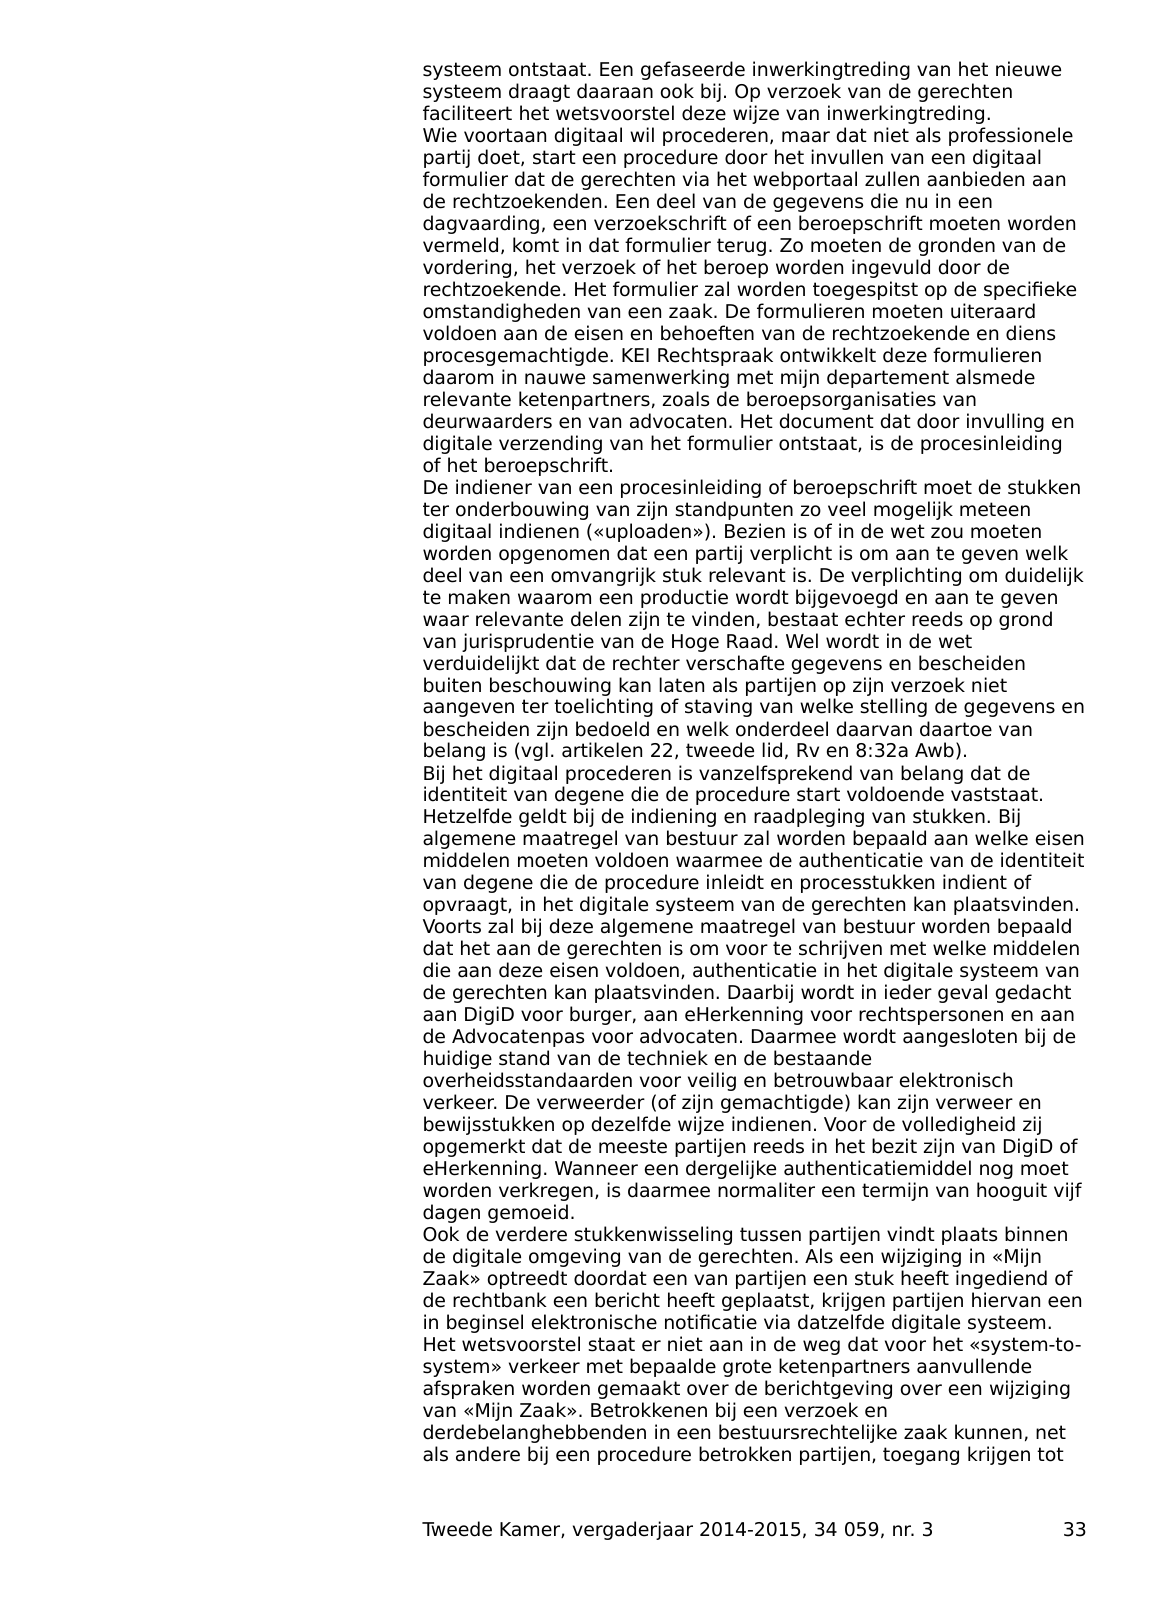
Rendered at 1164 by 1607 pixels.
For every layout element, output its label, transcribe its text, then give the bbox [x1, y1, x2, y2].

text systeem ontstaat. Een gefaseerde inwerkingtreding van het nieuwe systeem draagt daaraan ook bij. Op verzoek van de gerechten faciliteert het wetsvoorstel deze wijze van inwerkingtreding. [422, 59, 1087, 125]
text Ook de verdere stukkenwisseling tussen partijen vindt plaats binnen de digitale omgeving van de gerechten. Als een wijziging in «Mijn Zaak» optreedt doordat een van partijen een stuk heeft ingediend of de rechtbank een bericht heeft geplaatst, krijgen partijen hiervan een in beginsel elektronische notificatie via datzelfde digitale systeem. Het wetsvoorstel staat er niet aan in de weg dat voor het «system-to-system» verkeer met bepaalde grote ketenpartners aanvullende afspraken worden gemaakt over de berichtgeving over een wijziging van «Mijn Zaak». Betrokkenen bij een verzoek en derdebelanghebbenden in een bestuursrechtelijke zaak kunnen, net als andere bij een procedure betrokken partijen, toegang krijgen tot [422, 1224, 1087, 1466]
text Wie voortaan digitaal wil procederen, maar dat niet als professionele partij doet, start een procedure door het invullen van een digitaal formulier dat de gerechten via het webportaal zullen aanbieden aan de rechtzoekenden. Een deel van de gegevens die nu in een dagvaarding, een verzoekschrift of een beroepschrift moeten worden vermeld, komt in dat formulier terug. Zo moeten de gronden van de vordering, het verzoek of het beroep worden ingevuld door de rechtzoekende. Het formulier zal worden toegespitst op de specifieke omstandigheden van een zaak. De formulieren moeten uiteraard voldoen aan de eisen en behoeften van de rechtzoekende en diens procesgemachtigde. KEI Rechtspraak ontwikkelt deze formulieren daarom in nauwe samenwerking met mijn departement alsmede relevante ketenpartners, zoals de beroepsorganisaties van deurwaarders en van advocaten. Het document dat door invulling en digitale verzending van het formulier ontstaat, is de procesinleiding of het beroepschrift. [422, 125, 1087, 477]
text De indiener van een procesinleiding of beroepschrift moet de stukken ter onderbouwing van zijn standpunten zo veel mogelijk meteen digitaal indienen («uploaden»). Bezien is of in de wet zou moeten worden opgenomen dat een partij verplicht is om aan te geven welk deel van een omvangrijk stuk relevant is. De verplichting om duidelijk te maken waarom een productie wordt bijgevoegd en aan te geven waar relevante delen zijn te vinden, bestaat echter reeds op grond van jurisprudentie van de Hoge Raad. Wel wordt in de wet verduidelijkt dat de rechter verschafte gegevens en bescheiden buiten beschouwing kan laten als partijen op zijn verzoek niet aangeven ter toelichting of staving van welke stelling de gegevens en bescheiden zijn bedoeld en welk onderdeel daarvan daartoe van belang is (vgl. artikelen 22, tweede lid, Rv en 8:32a Awb). [422, 477, 1087, 762]
text Bij het digitaal procederen is vanzelfsprekend van belang dat de identiteit van degene die de procedure start voldoende vaststaat. Hetzelfde geldt bij de indiening en raadpleging van stukken. Bij algemene maatregel van bestuur zal worden bepaald aan welke eisen middelen moeten voldoen waarmee de authenticatie van de identiteit van degene die de procedure inleidt en processtukken indient of opvraagt, in het digitale systeem van de gerechten kan plaatsvinden. Voorts zal bij deze algemene maatregel van bestuur worden bepaald dat het aan de gerechten is om voor te schrijven met welke middelen die aan deze eisen voldoen, authenticatie in het digitale systeem van de gerechten kan plaatsvinden. Daarbij wordt in ieder geval gedacht aan DigiD voor burger, aan eHerkenning voor rechtspersonen en aan de Advocatenpas voor advocaten. Daarmee wordt aangesloten bij de huidige stand van de techniek en de bestaande overheidsstandaarden voor veilig en betrouwbaar elektronisch verkeer. De verweerder (of zijn gemachtigde) kan zijn verweer en bewijsstukken op dezelfde wijze indienen. Voor de volledigheid zij opgemerkt dat de meeste partijen reeds in het bezit zijn van DigiD of eHerkenning. Wanneer een dergelijke authenticatiemiddel nog moet worden verkregen, is daarmee normaliter een termijn van hooguit vijf dagen gemoeid. [422, 762, 1087, 1224]
